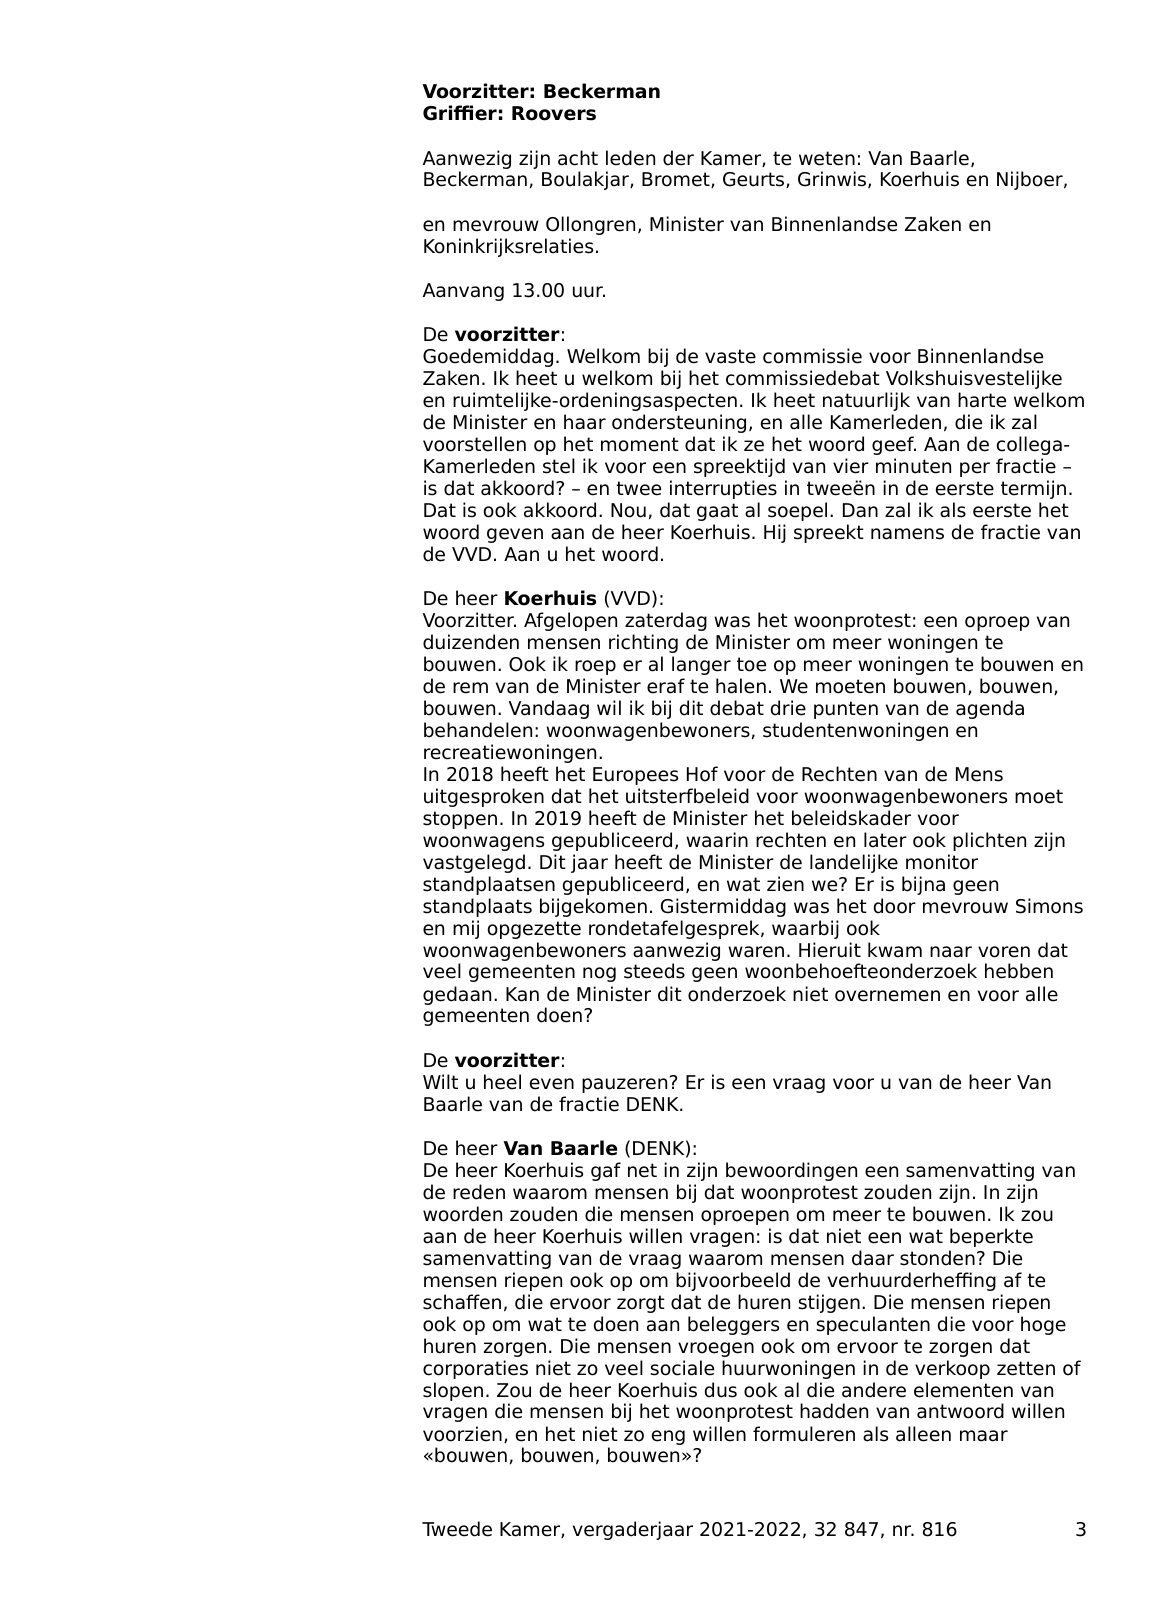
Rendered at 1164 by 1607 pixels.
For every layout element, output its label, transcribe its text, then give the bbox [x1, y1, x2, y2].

text In 2018 heeft het Europees Hof voor de Rechten van de Mens uitgesproken dat het uitsterfbeleid voor woonwagenbewoners moet stoppen. In 2019 heeft de Minister het beleidskader voor woonwagens gepubliceerd, waarin rechten en later ook plichten zijn vastgelegd. Dit jaar heeft de Minister de landelijke monitor standplaatsen gepubliceerd, en wat zien we? Er is bijna geen standplaats bijgekomen. Gistermiddag was het door mevrouw Simons en mij opgezette rondetafelgesprek, waarbij ook woonwagenbewoners aanwezig waren. Hieruit kwam naar voren dat veel gemeenten nog steeds geen woonbehoefteonderzoek hebben gedaan. Kan de Minister dit onderzoek niet overnemen en voor alle gemeenten doen? [422, 764, 1087, 1027]
text Aanvang 13.00 uur. [422, 280, 1087, 302]
text De heer Van Baarle (DENK): [422, 1138, 1087, 1160]
text Goedemiddag. Welkom bij de vaste commissie voor Binnenlandse Zaken. Ik heet u welkom bij het commissiedebat Volkshuisvestelijke en ruimtelijke-ordeningsaspecten. Ik heet natuurlijk van harte welkom de Minister en haar ondersteuning, en alle Kamerleden, die ik zal voorstellen op het moment dat ik ze het woord geef. Aan de collega-Kamerleden stel ik voor een spreektijd van vier minuten per fractie – is dat akkoord? – en twee interrupties in tweeën in de eerste termijn. Dat is ook akkoord. Nou, dat gaat al soepel. Dan zal ik als eerste het woord geven aan de heer Koerhuis. Hij spreekt namens de fractie van de VVD. Aan u het woord. [422, 346, 1087, 566]
text en mevrouw Ollongren, Minister van Binnenlandse Zaken en Koninkrijksrelaties. [422, 213, 1087, 257]
text De heer Koerhuis (VVD): [422, 588, 1087, 610]
text Wilt u heel even pauzeren? Er is een vraag voor u van de heer Van Baarle van de fractie DENK. [422, 1072, 1087, 1116]
text Voorzitter. Afgelopen zaterdag was het woonprotest: een oproep van duizenden mensen richting de Minister om meer woningen te bouwen. Ook ik roep er al langer toe op meer woningen te bouwen en de rem van de Minister eraf te halen. We moeten bouwen, bouwen, bouwen. Vandaag wil ik bij dit debat drie punten van de agenda behandelen: woonwagenbewoners, studentenwoningen en recreatiewoningen. [422, 610, 1087, 764]
text Aanwezig zijn acht leden der Kamer, te weten: Van Baarle, Beckerman, Boulakjar, Bromet, Geurts, Grinwis, Koerhuis en Nijboer, [422, 147, 1087, 191]
text Voorzitter: Beckerman [422, 81, 1087, 103]
text De voorzitter: [422, 1049, 1087, 1072]
text De voorzitter: [422, 324, 1087, 346]
text De heer Koerhuis gaf net in zijn bewoordingen een samenvatting van de reden waarom mensen bij dat woonprotest zouden zijn. In zijn woorden zouden die mensen oproepen om meer te bouwen. Ik zou aan de heer Koerhuis willen vragen: is dat niet een wat beperkte samenvatting van de vraag waarom mensen daar stonden? Die mensen riepen ook op om bijvoorbeeld de verhuurderheffing af te schaffen, die ervoor zorgt dat de huren stijgen. Die mensen riepen ook op om wat te doen aan beleggers en speculanten die voor hoge huren zorgen. Die mensen vroegen ook om ervoor te zorgen dat corporaties niet zo veel sociale huurwoningen in de verkoop zetten of slopen. Zou de heer Koerhuis dus ook al die andere elementen van vragen die mensen bij het woonprotest hadden van antwoord willen voorzien, en het niet zo eng willen formuleren als alleen maar «bouwen, bouwen, bouwen»? [422, 1160, 1087, 1467]
text Griffier: Roovers [422, 103, 1087, 125]
